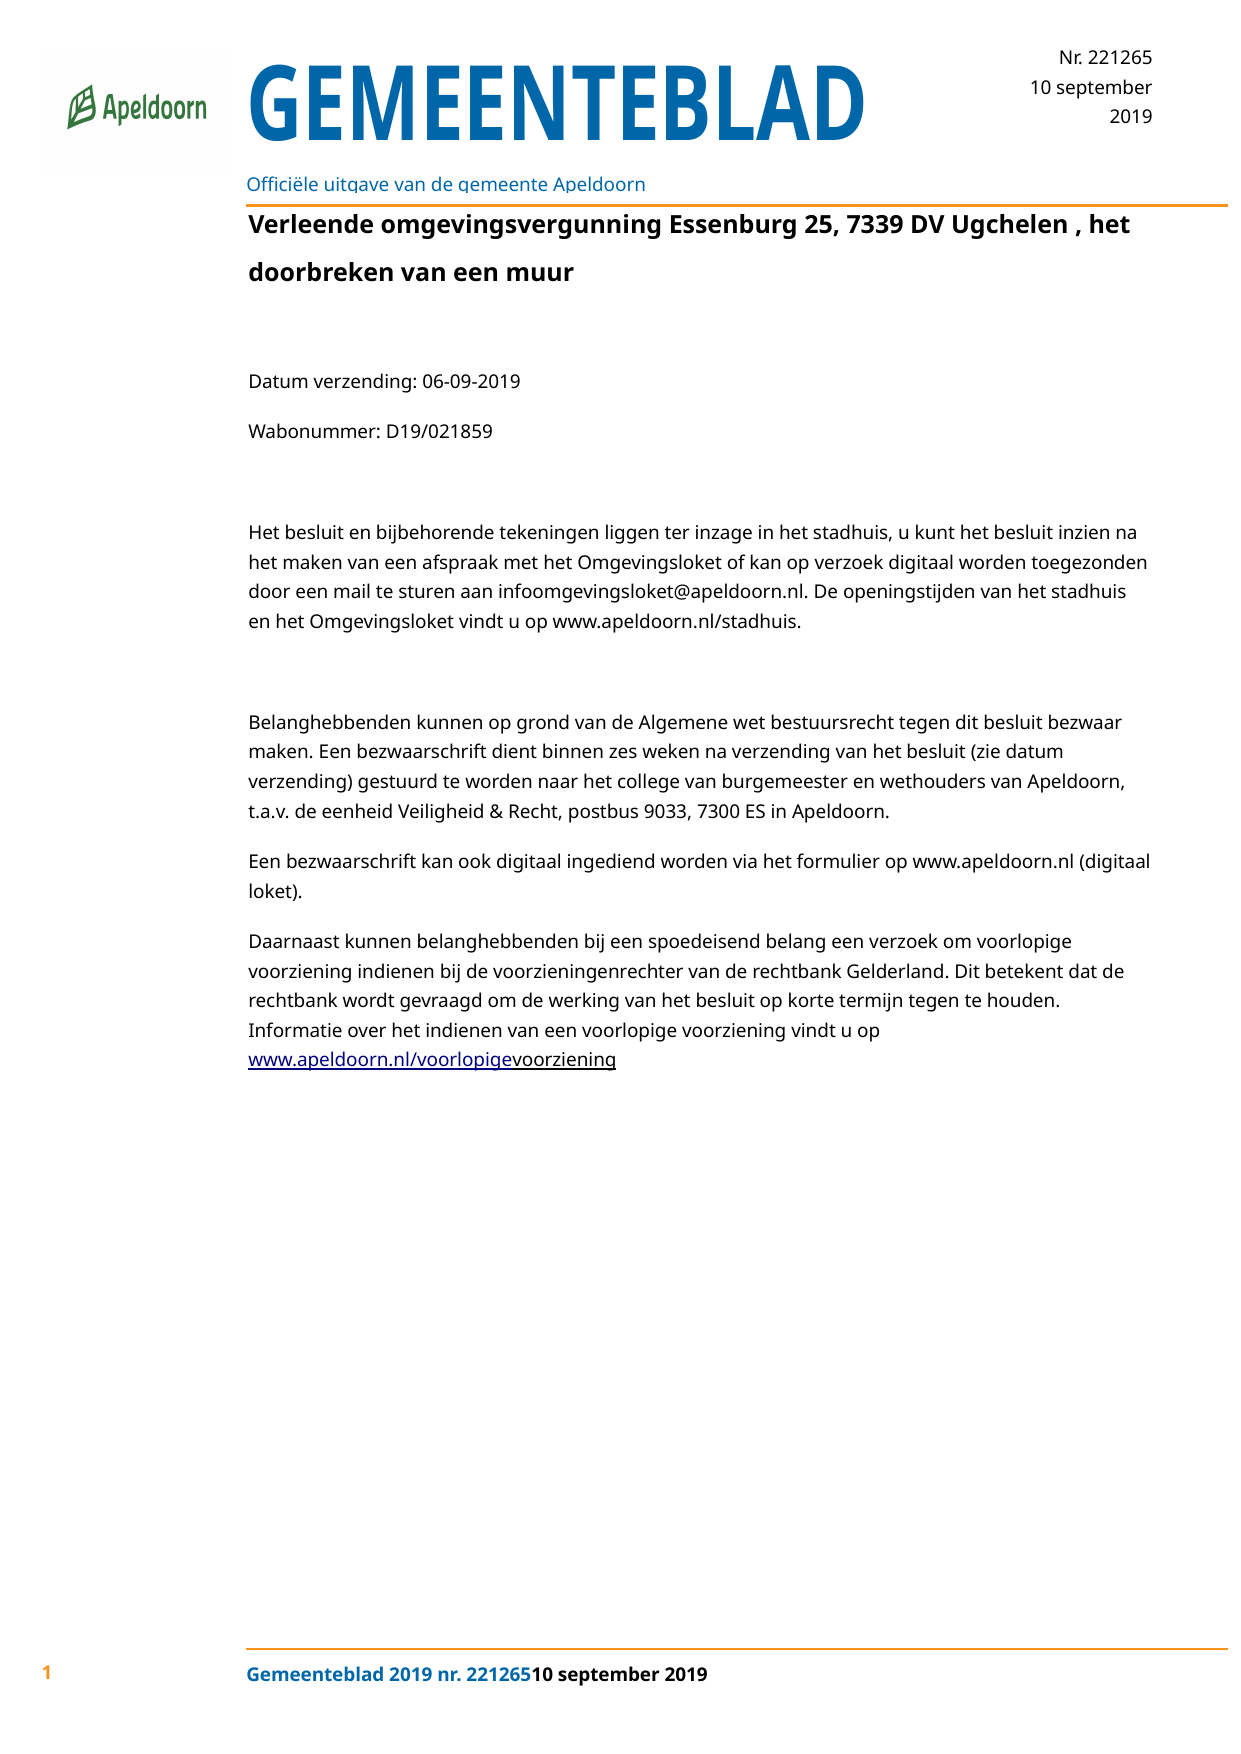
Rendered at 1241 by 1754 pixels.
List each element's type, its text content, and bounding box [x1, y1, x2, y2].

text Belanghebbenden kunnen op grond van de Algemene wet bestuursrecht tegen dit besluit bezwaar maken. Een bezwaarschrift dient binnen zes weken na verzending van het besluit (zie datum verzending) gestuurd te worden naar het college van burgemeester en wethouders van Apeldoorn, t.a.v. de eenheid Veiligheid & Recht, postbus 9033, 7300 ES in Apeldoorn. [248, 709, 1152, 824]
text Het besluit en bijbehorende tekeningen liggen ter inzage in het stadhuis, u kunt het besluit inzien na het maken van een afspraak met het Omgevingsloket of kan op verzoek digitaal worden toegezonden door een mail te sturen aan infoomgevingsloket@apeldoorn.nl. De openingstijden van het stadhuis en het Omgevingsloket vindt u op www.apeldoorn.nl/stadhuis. [248, 519, 1152, 634]
picture [41, 47, 231, 172]
text Verleende omgevingsvergunning Essenburg 25, 7339 DV Ugchelen , het doorbreken van een muur [248, 207, 1152, 288]
text Wabonummer: D19/021859 [248, 419, 1152, 444]
text Een bezwaarschrift kan ook digitaal ingediend worden via het formulier op www.apeldoorn.nl (digitaal loket). [248, 848, 1152, 904]
text Daarnaast kunnen belanghebbenden bij een spoedeisend belang een verzoek om voorlopige voorziening indienen bij de voorzieningenrechter van de rechtbank Gelderland. Dit betekent dat de rechtbank wordt gevraagd om de werking van het besluit op korte termijn tegen te houden. Informatie over het indienen van een voorlopige voorziening vindt u op www.apeldoorn.nl/voorlopigevoorziening [248, 928, 1152, 1072]
text Datum verzending: 06-09-2019 [248, 368, 1152, 394]
